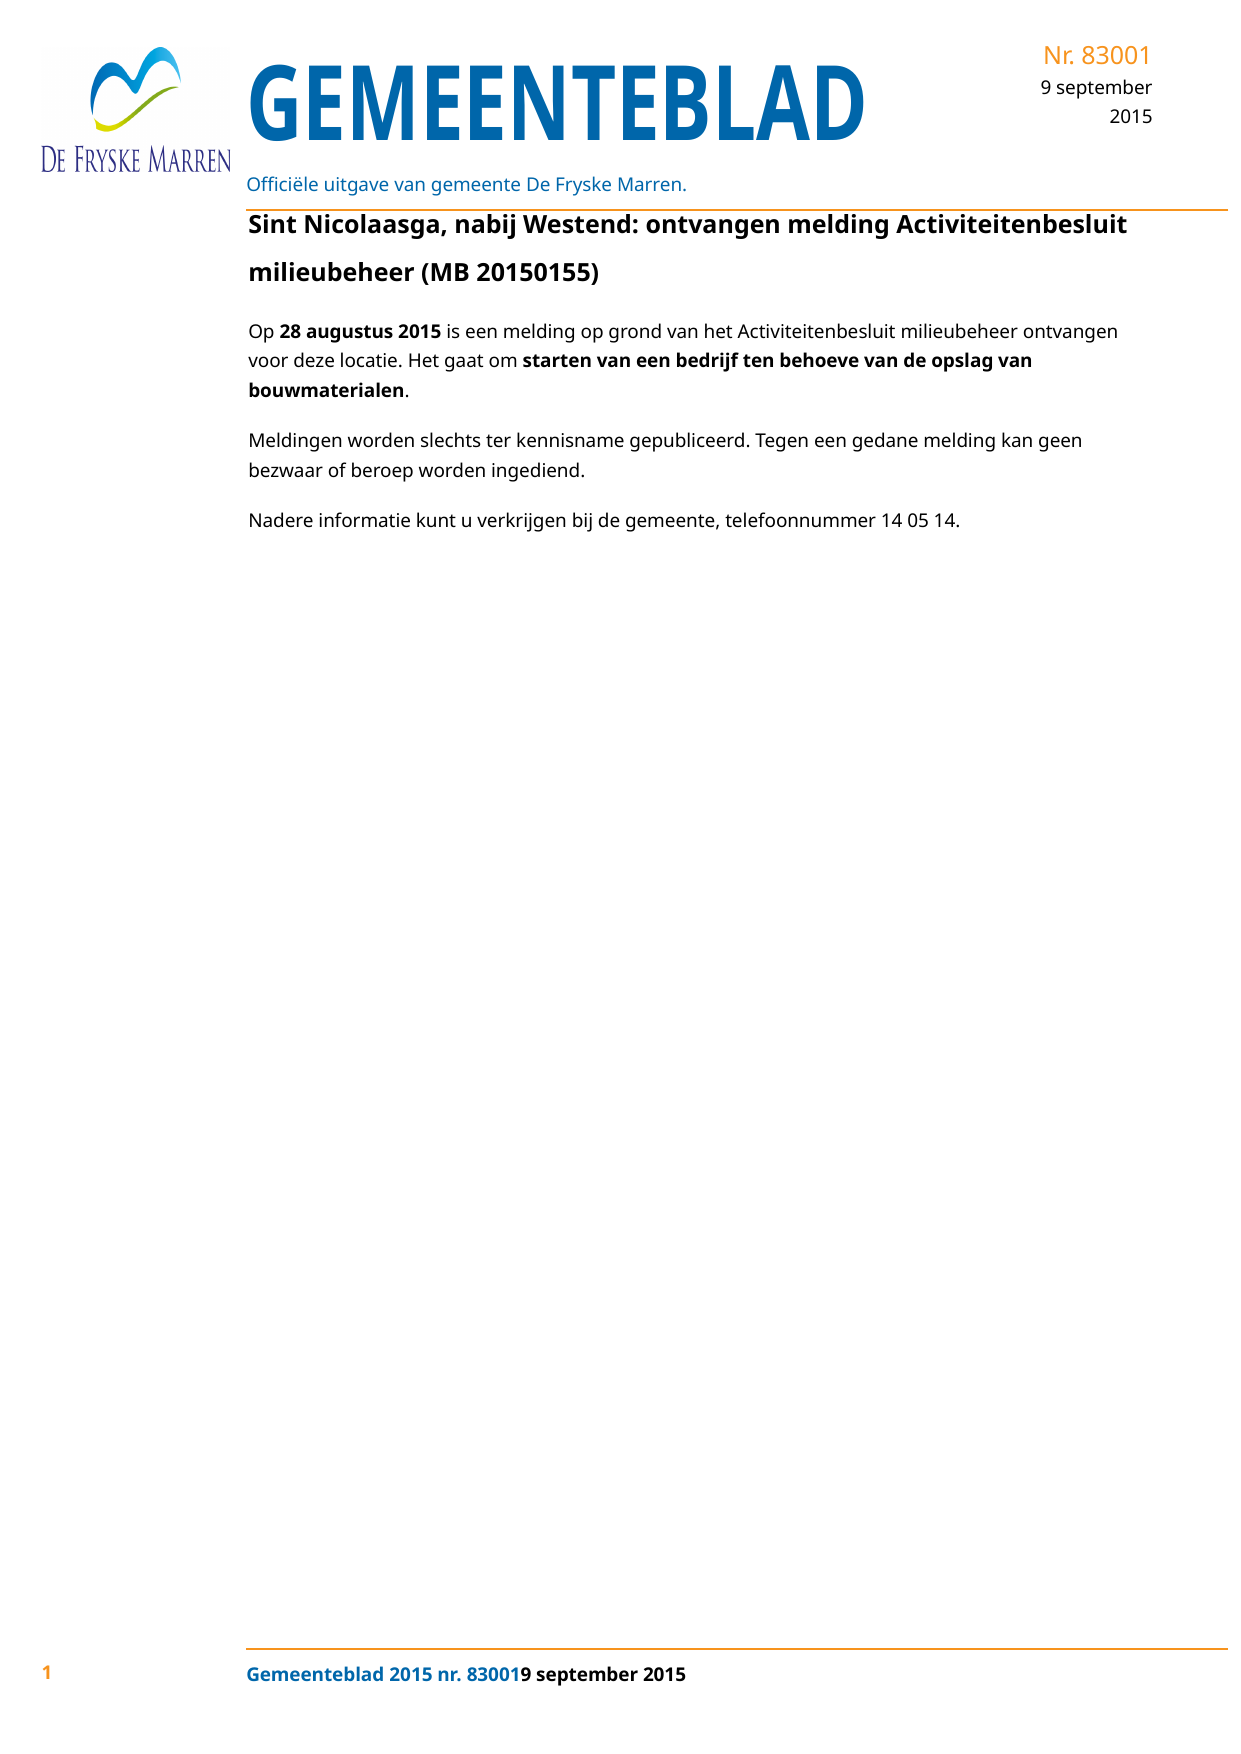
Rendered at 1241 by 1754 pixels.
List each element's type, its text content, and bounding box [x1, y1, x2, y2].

picture [41, 47, 231, 172]
text Meldingen worden slechts ter kennisname gepubliceerd. Tegen een gedane melding kan geen bezwaar of beroep worden ingediend. [248, 427, 1152, 483]
text Op 28 augustus 2015 is een melding op grond van het Activiteitenbesluit milieubeheer ontvangen voor deze locatie. Het gaat om starten van een bedrijf ten behoeve van de opslag van bouwmaterialen. [248, 318, 1152, 403]
text Sint Nicolaasga, nabij Westend: ontvangen melding Activiteitenbesluit milieubeheer (MB 20150155) [248, 211, 1152, 288]
text Nadere informatie kunt u verkrijgen bij de gemeente, telefoonnummer 14 05 14. [248, 507, 1152, 533]
